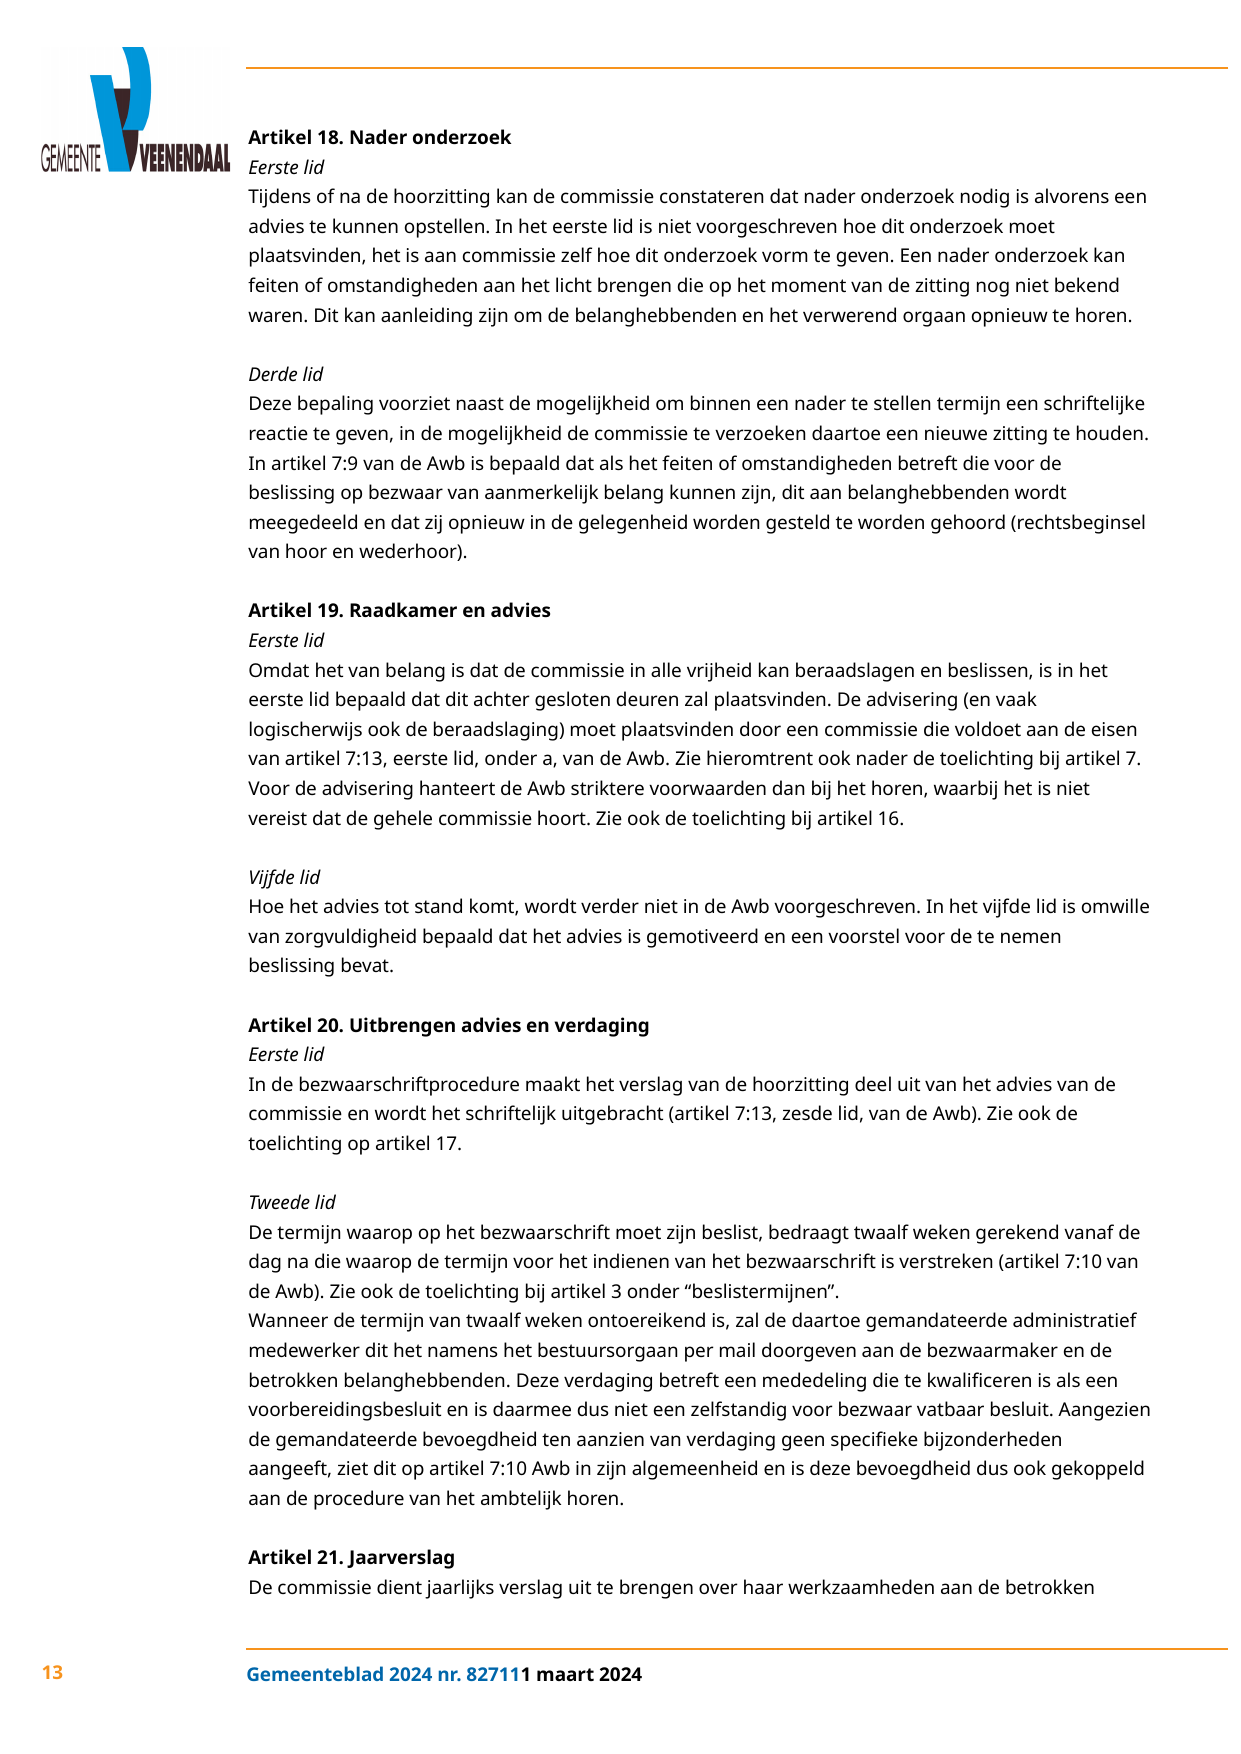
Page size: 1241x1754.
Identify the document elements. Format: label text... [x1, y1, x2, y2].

text Vijfde lid [248, 864, 1152, 890]
text Eerste lid [248, 154, 1152, 180]
text In de bezwaarschriftprocedure maakt het verslag van de hoorzitting deel uit van het advies van de commissie en wordt het schriftelijk uitgebracht (artikel 7:13, zesde lid, van de Awb). Zie ook de toelichting op artikel 17. [248, 1071, 1152, 1156]
text Eerste lid [248, 627, 1152, 653]
text Artikel 18. Nader onderzoek [248, 124, 1152, 150]
text Deze bepaling voorziet naast de mogelijkheid om binnen een nader te stellen termijn een schriftelijke reactie te geven, in de mogelijkheid de commissie te verzoeken daartoe een nieuwe zitting te houden. In artikel 7:9 van de Awb is bepaald dat als het feiten of omstandigheden betreft die voor de beslissing op bezwaar van aanmerkelijk belang kunnen zijn, dit aan belanghebbenden wordt meegedeeld en dat zij opnieuw in de gelegenheid worden gesteld te worden gehoord (rechtsbeginsel van hoor en wederhoor). [248, 391, 1152, 564]
text Artikel 20. Uitbrengen advies en verdaging [248, 1012, 1152, 1038]
text Artikel 19. Raadkamer en advies [248, 598, 1152, 623]
text Wanneer de termijn van twaalf weken ontoereikend is, zal de daartoe gemandateerde administratief medewerker dit het namens het bestuursorgaan per mail doorgeven aan de bezwaarmaker en de betrokken belanghebbenden. Deze verdaging betreft een mededeling die te kwalificeren is als een voorbereidingsbesluit en is daarmee dus niet een zelfstandig voor bezwaar vatbaar besluit. Aangezien de gemandateerde bevoegdheid ten aanzien van verdaging geen specifieke bijzonderheden aangeeft, ziet dit op artikel 7:10 Awb in zijn algemeenheid en is deze bevoegdheid dus ook gekoppeld aan de procedure van het ambtelijk horen. [248, 1308, 1152, 1511]
text Derde lid [248, 361, 1152, 387]
picture [123, 47, 231, 172]
picture [41, 47, 130, 172]
text Hoe het advies tot stand komt, wordt verder niet in de Awb voorgeschreven. In het vijfde lid is omwille van zorgvuldigheid bepaald dat het advies is gemotiveerd en een voorstel voor de te nemen beslissing bevat. [248, 893, 1152, 978]
text De termijn waarop op het bezwaarschrift moet zijn beslist, bedraagt twaalf weken gerekend vanaf de dag na die waarop de termijn voor het indienen van het bezwaarschrift is verstreken (artikel 7:10 van de Awb). Zie ook de toelichting bij artikel 3 onder “beslistermijnen”. [248, 1219, 1152, 1304]
text Omdat het van belang is dat de commissie in alle vrijheid kan beraadslagen en beslissen, is in het eerste lid bepaald dat dit achter gesloten deuren zal plaatsvinden. De advisering (en vaak logischerwijs ook de beraadslaging) moet plaatsvinden door een commissie die voldoet aan de eisen van artikel 7:13, eerste lid, onder a, van de Awb. Zie hieromtrent ook nader de toelichting bij artikel 7. Voor de advisering hanteert de Awb striktere voorwaarden dan bij het horen, waarbij het is niet vereist dat de gehele commissie hoort. Zie ook de toelichting bij artikel 16. [248, 657, 1152, 831]
text Artikel 21. Jaarverslag [248, 1544, 1152, 1570]
text De commissie dient jaarlijks verslag uit te brengen over haar werkzaamheden aan de betrokken [248, 1574, 1152, 1600]
text Eerste lid [248, 1041, 1152, 1067]
text Tweede lid [248, 1189, 1152, 1215]
text Tijdens of na de hoorzitting kan de commissie constateren dat nader onderzoek nodig is alvorens een advies te kunnen opstellen. In het eerste lid is niet voorgeschreven hoe dit onderzoek moet plaatsvinden, het is aan commissie zelf hoe dit onderzoek vorm te geven. Een nader onderzoek kan feiten of omstandigheden aan het licht brengen die op het moment van de zitting nog niet bekend waren. Dit kan aanleiding zijn om de belanghebbenden en het verwerend orgaan opnieuw te horen. [248, 183, 1152, 328]
